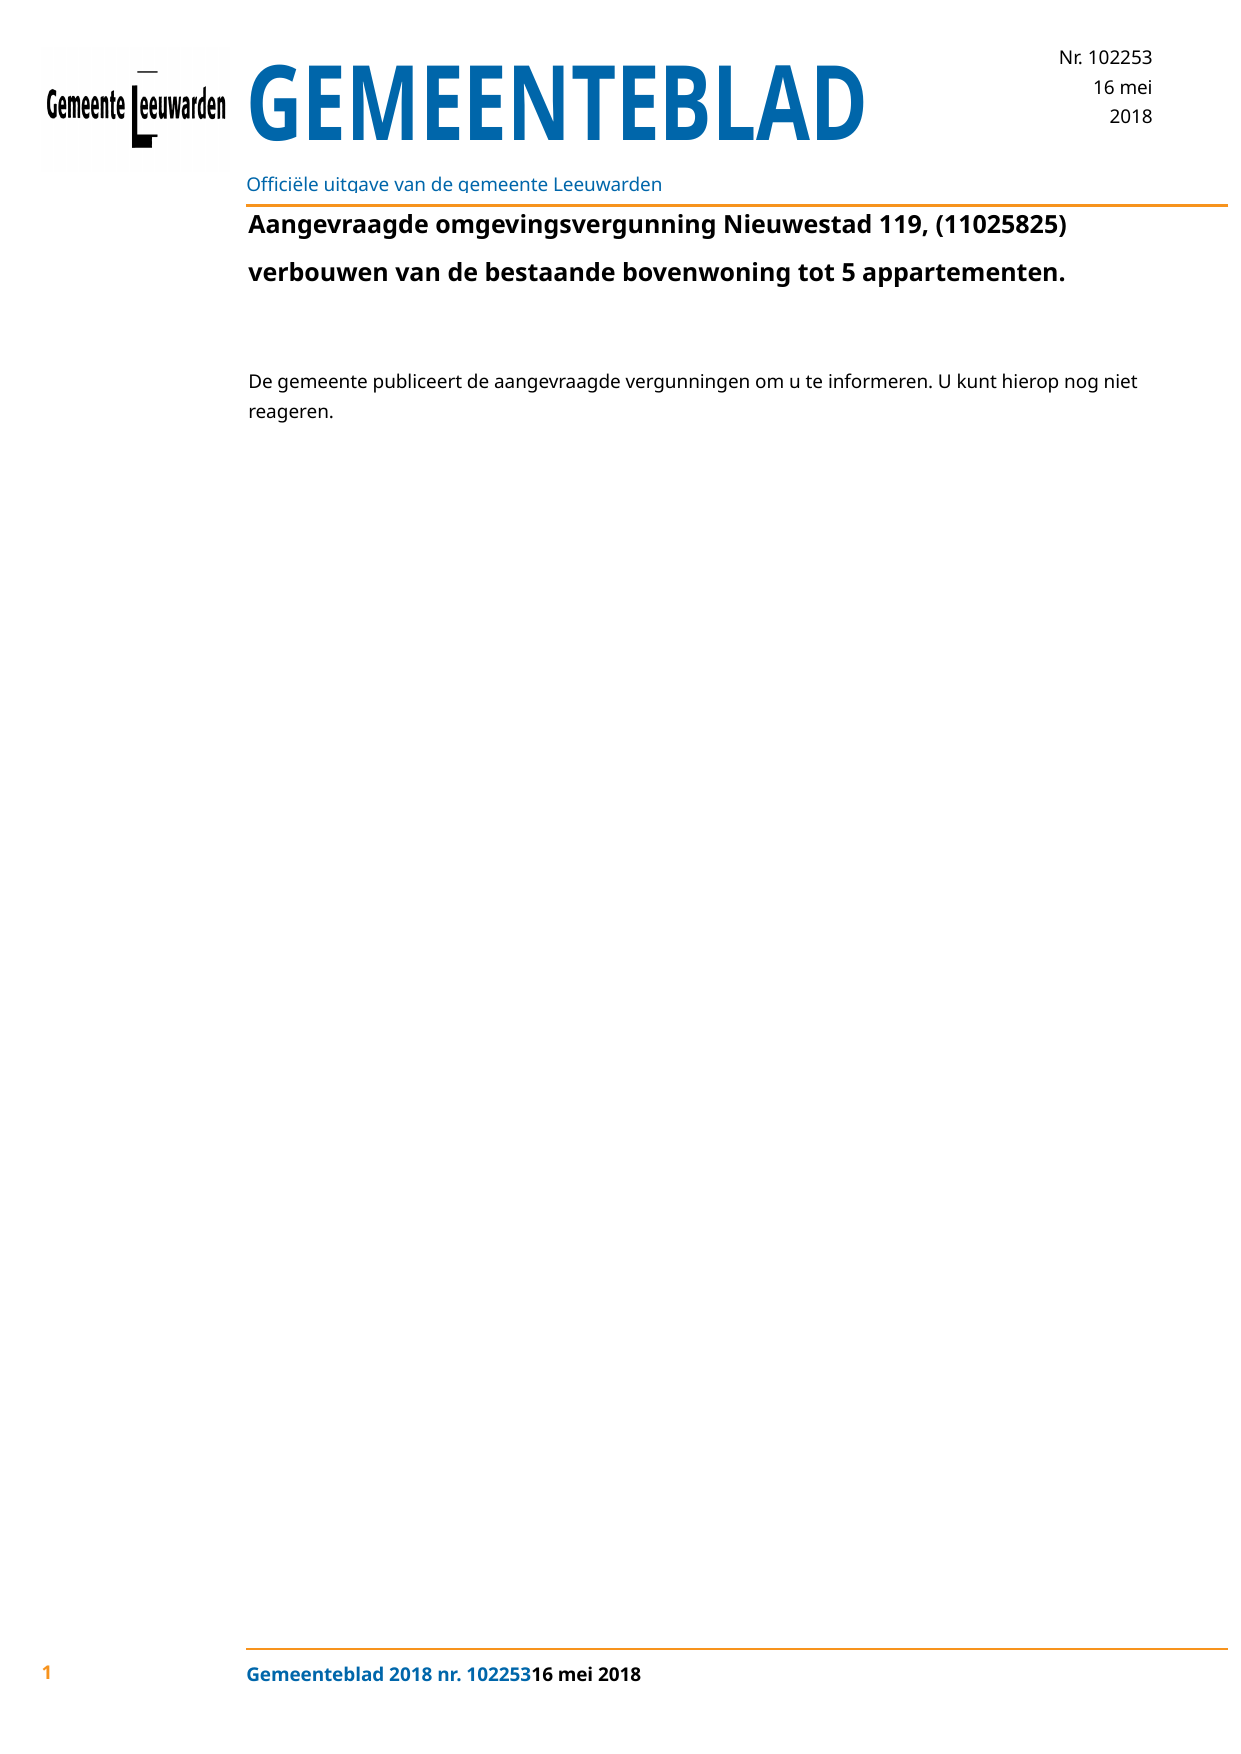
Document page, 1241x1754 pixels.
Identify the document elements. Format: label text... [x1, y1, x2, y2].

text Aangevraagde omgevingsvergunning Nieuwestad 119, (11025825) verbouwen van de bestaande bovenwoning tot 5 appartementen. [248, 207, 1152, 288]
picture [41, 47, 231, 172]
text De gemeente publiceert de aangevraagde vergunningen om u te informeren. U kunt hierop nog niet reageren. [248, 368, 1152, 424]
